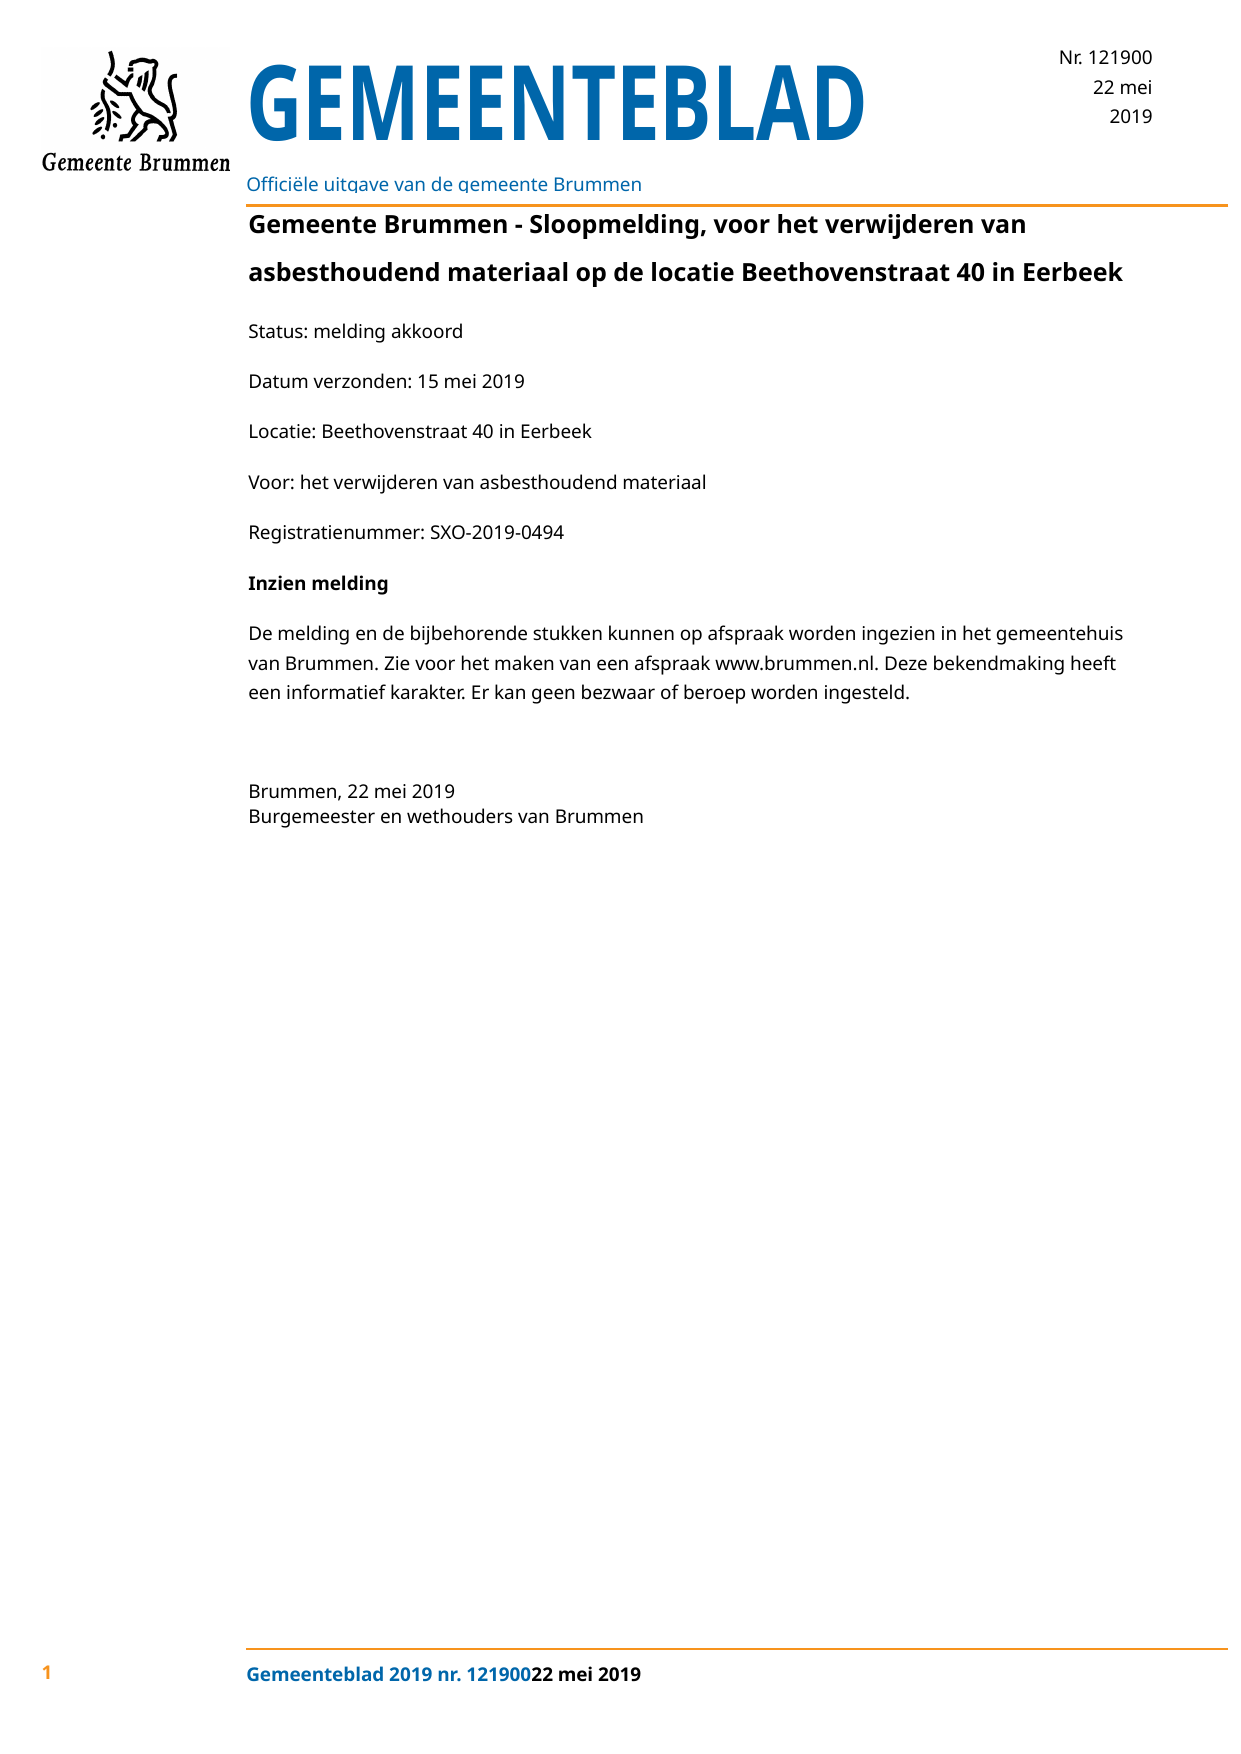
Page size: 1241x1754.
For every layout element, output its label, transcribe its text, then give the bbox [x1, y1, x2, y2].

text Status: melding akkoord [248, 318, 1152, 344]
text Datum verzonden: 15 mei 2019 [248, 368, 1152, 394]
text Burgemeester en wethouders van Brummen [248, 803, 1152, 829]
text Gemeente Brummen - Sloopmelding, voor het verwijderen van asbesthoudend materiaal op de locatie Beethovenstraat 40 in Eerbeek [248, 207, 1152, 288]
text Voor: het verwijderen van asbesthoudend materiaal [248, 469, 1152, 495]
text Inzien melding [248, 570, 1152, 596]
text De melding en de bijbehorende stukken kunnen op afspraak worden ingezien in het gemeentehuis van Brummen. Zie voor het maken van een afspraak www.brummen.nl. Deze bekendmaking heeft een informatief karakter. Er kan geen bezwaar of beroep worden ingesteld. [248, 620, 1152, 705]
text Registratienummer: SXO-2019-0494 [248, 519, 1152, 545]
text Locatie: Beethovenstraat 40 in Eerbeek [248, 419, 1152, 444]
text Brummen, 22 mei 2019 [248, 778, 1152, 803]
picture [41, 47, 231, 172]
